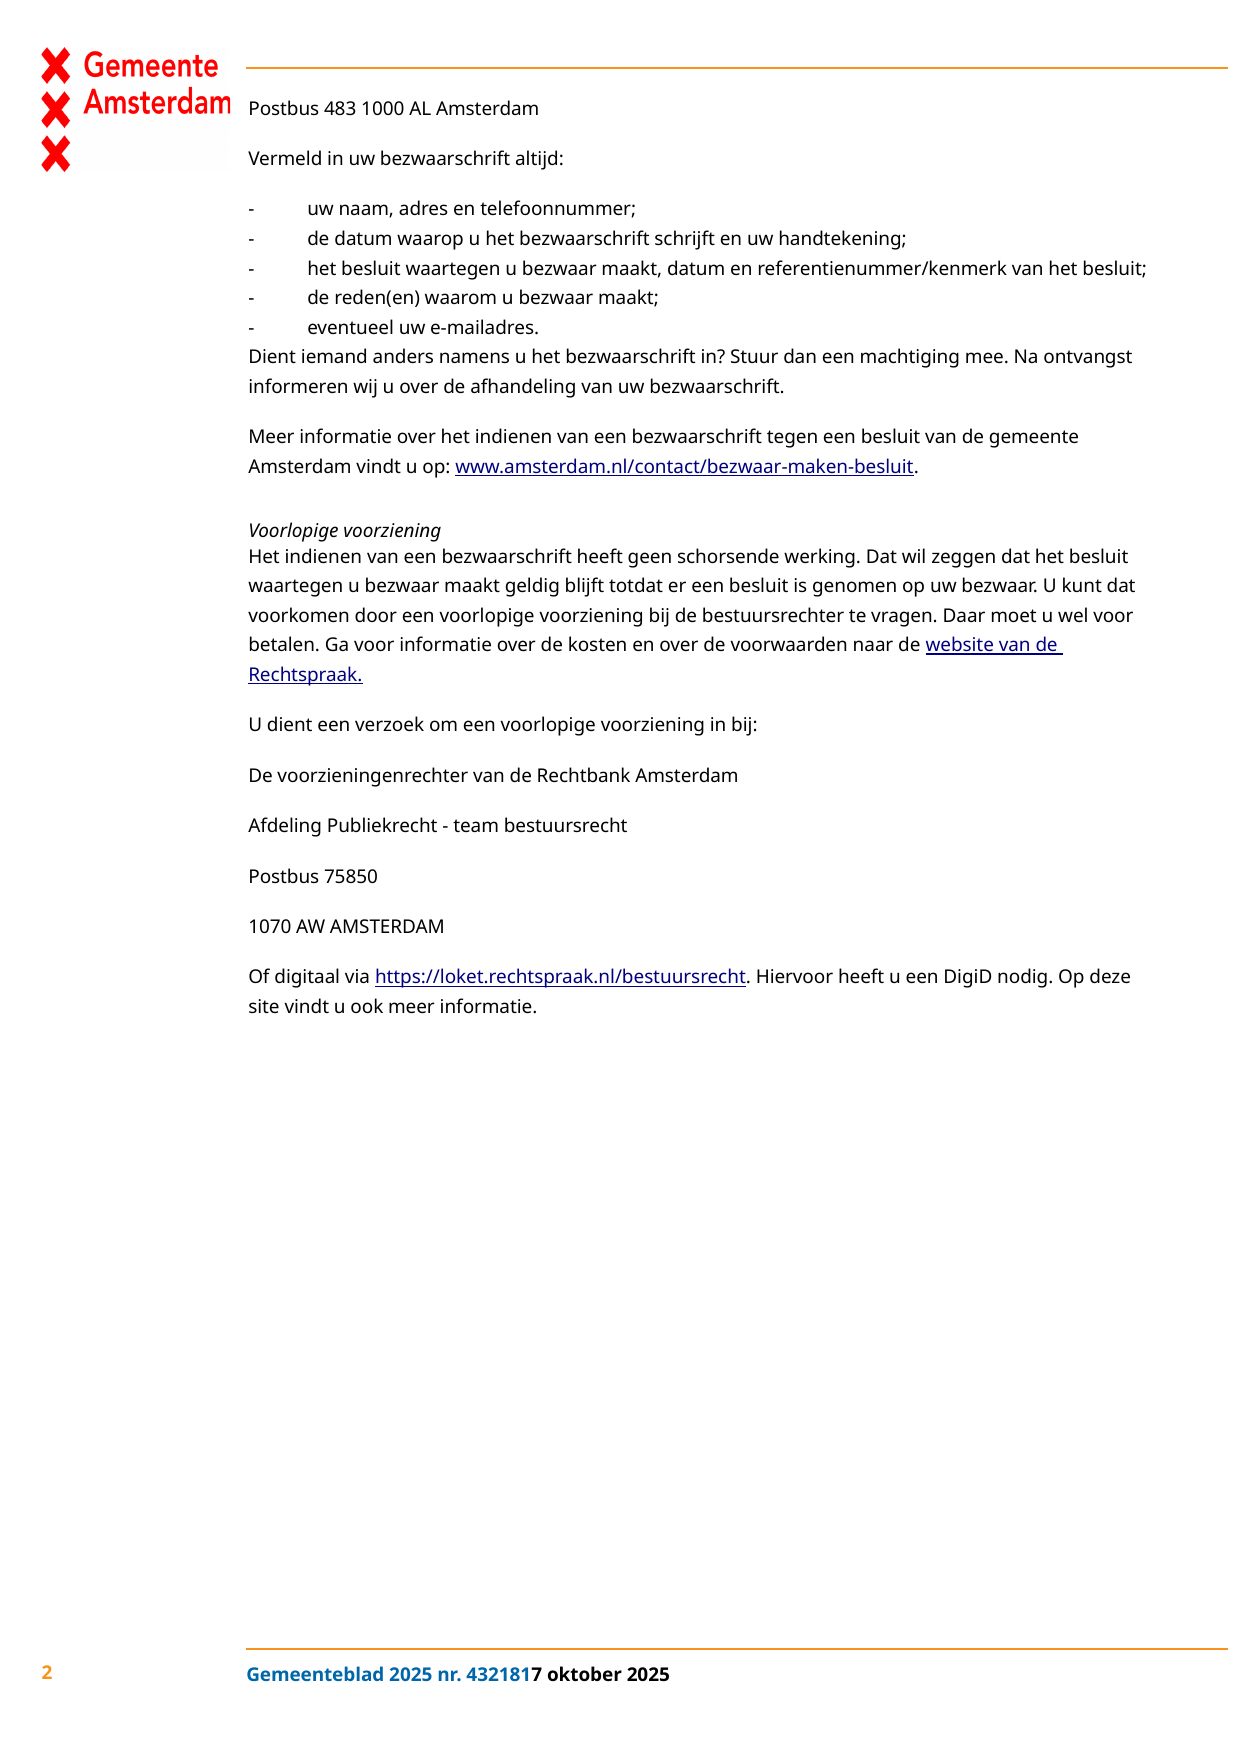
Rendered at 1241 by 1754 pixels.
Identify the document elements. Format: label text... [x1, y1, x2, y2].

text Voorlopige voorziening [248, 517, 1152, 543]
text U dient een verzoek om een voorlopige voorziening in bij: [248, 712, 1152, 737]
text Dient iemand anders namens u het bezwaarschrift in? Stuur dan een machtiging mee. Na ontvangst informeren wij u over de afhandeling van uw bezwaarschrift. [248, 343, 1152, 399]
text Afdeling Publiekrecht - team bestuursrecht [248, 812, 1152, 838]
text Postbus 75850 [248, 863, 1152, 888]
text Of digitaal via https://loket.rechtspraak.nl/bestuursrecht. Hiervoor heeft u een DigiD nodig. Op deze site vindt u ook meer informatie. [248, 964, 1152, 1019]
list de datum waarop u het bezwaarschrift schrijft en uw handtekening; [248, 225, 1152, 251]
text Het indienen van een bezwaarschrift heeft geen schorsende werking. Dat wil zeggen dat het besluit waartegen u bezwaar maakt geldig blijft totdat er een besluit is genomen op uw bezwaar. U kunt dat voorkomen door een voorlopige voorziening bij de bestuursrechter te vragen. Daar moet u wel voor betalen. Ga voor informatie over de kosten en over de voorwaarden naar de website van de Rechtspraak. [248, 543, 1152, 687]
text De voorzieningenrechter van de Rechtbank Amsterdam [248, 762, 1152, 788]
list eventueel uw e-mailadres. [248, 314, 1152, 340]
text Postbus 483 1000 AL Amsterdam [248, 95, 1152, 121]
list het besluit waartegen u bezwaar maakt, datum en referentienummer/kenmerk van het besluit; [248, 255, 1152, 281]
picture [41, 47, 231, 172]
text Meer informatie over het indienen van een bezwaarschrift tegen een besluit van de gemeente Amsterdam vindt u op: www.amsterdam.nl/contact/bezwaar-maken-besluit. [248, 423, 1152, 479]
text Vermeld in uw bezwaarschrift altijd: [248, 145, 1152, 171]
text 1070 AW AMSTERDAM [248, 913, 1152, 939]
list de reden(en) waarom u bezwaar maakt; [248, 284, 1152, 310]
list uw naam, adres en telefoonnummer; [248, 196, 1152, 221]
